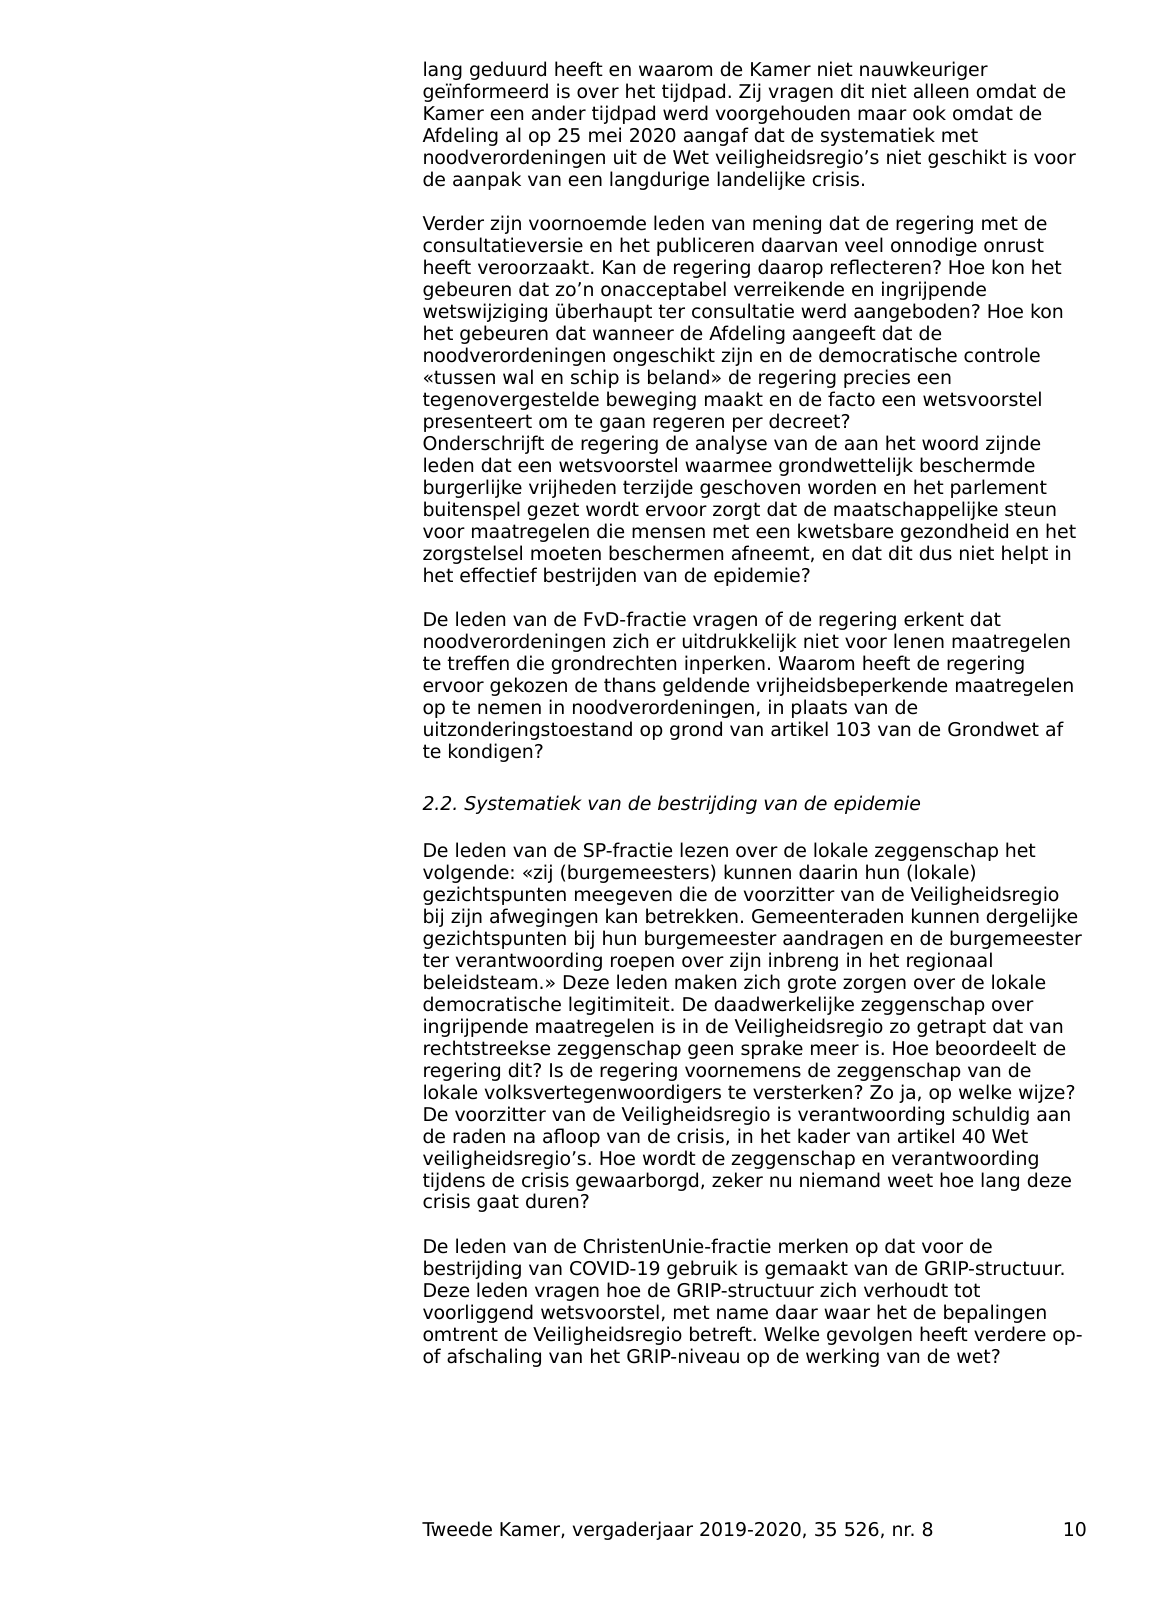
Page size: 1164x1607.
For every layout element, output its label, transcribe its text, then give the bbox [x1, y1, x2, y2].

text De leden van de FvD-fractie vragen of de regering erkent dat noodverordeningen zich er uitdrukkelijk niet voor lenen maatregelen te treffen die grondrechten inperken. Waarom heeft de regering ervoor gekozen de thans geldende vrijheidsbeperkende maatregelen op te nemen in noodverordeningen, in plaats van de uitzonderingstoestand op grond van artikel 103 van de Grondwet af te kondigen? [422, 609, 1087, 763]
text lang geduurd heeft en waarom de Kamer niet nauwkeuriger geïnformeerd is over het tijdpad. Zij vragen dit niet alleen omdat de Kamer een ander tijdpad werd voorgehouden maar ook omdat de Afdeling al op 25 mei 2020 aangaf dat de systematiek met noodverordeningen uit de Wet veiligheidsregio’s niet geschikt is voor de aanpak van een langdurige landelijke crisis. [422, 59, 1087, 191]
text Onderschrijft de regering de analyse van de aan het woord zijnde leden dat een wetsvoorstel waarmee grondwettelijk beschermde burgerlijke vrijheden terzijde geschoven worden en het parlement buitenspel gezet wordt ervoor zorgt dat de maatschappelijke steun voor maatregelen die mensen met een kwetsbare gezondheid en het zorgstelsel moeten beschermen afneemt, en dat dit dus niet helpt in het effectief bestrijden van de epidemie? [422, 433, 1087, 587]
subtitle 2.2. Systematiek van de bestrijding van de epidemie [422, 793, 1087, 815]
text De leden van de SP-fractie lezen over de lokale zeggenschap het volgende: «zij (burgemeesters) kunnen daarin hun (lokale) gezichtspunten meegeven die de voorzitter van de Veiligheidsregio bij zijn afwegingen kan betrekken. Gemeenteraden kunnen dergelijke gezichtspunten bij hun burgemeester aandragen en de burgemeester ter verantwoording roepen over zijn inbreng in het regionaal beleidsteam.» Deze leden maken zich grote zorgen over de lokale democratische legitimiteit. De daadwerkelijke zeggenschap over ingrijpende maatregelen is in de Veiligheidsregio zo getrapt dat van rechtstreekse zeggenschap geen sprake meer is. Hoe beoordeelt de regering dit? Is de regering voornemens de zeggenschap van de lokale volksvertegenwoordigers te versterken? Zo ja, op welke wijze? De voorzitter van de Veiligheidsregio is verantwoording schuldig aan de raden na afloop van de crisis, in het kader van artikel 40 Wet veiligheidsregio’s. Hoe wordt de zeggenschap en verantwoording tijdens de crisis gewaarborgd, zeker nu niemand weet hoe lang deze crisis gaat duren? [422, 840, 1087, 1213]
text De leden van de ChristenUnie-fractie merken op dat voor de bestrijding van COVID-19 gebruik is gemaakt van de GRIP-structuur. Deze leden vragen hoe de GRIP-structuur zich verhoudt tot voorliggend wetsvoorstel, met name daar waar het de bepalingen omtrent de Veiligheidsregio betreft. Welke gevolgen heeft verdere op- of afschaling van het GRIP-niveau op de werking van de wet? [422, 1236, 1087, 1367]
text Verder zijn voornoemde leden van mening dat de regering met de consultatieversie en het publiceren daarvan veel onnodige onrust heeft veroorzaakt. Kan de regering daarop reflecteren? Hoe kon het gebeuren dat zo’n onacceptabel verreikende en ingrijpende wetswijziging überhaupt ter consultatie werd aangeboden? Hoe kon het gebeuren dat wanneer de Afdeling aangeeft dat de noodverordeningen ongeschikt zijn en de democratische controle «tussen wal en schip is beland» de regering precies een tegenovergestelde beweging maakt en de facto een wetsvoorstel presenteert om te gaan regeren per decreet? [422, 213, 1087, 433]
